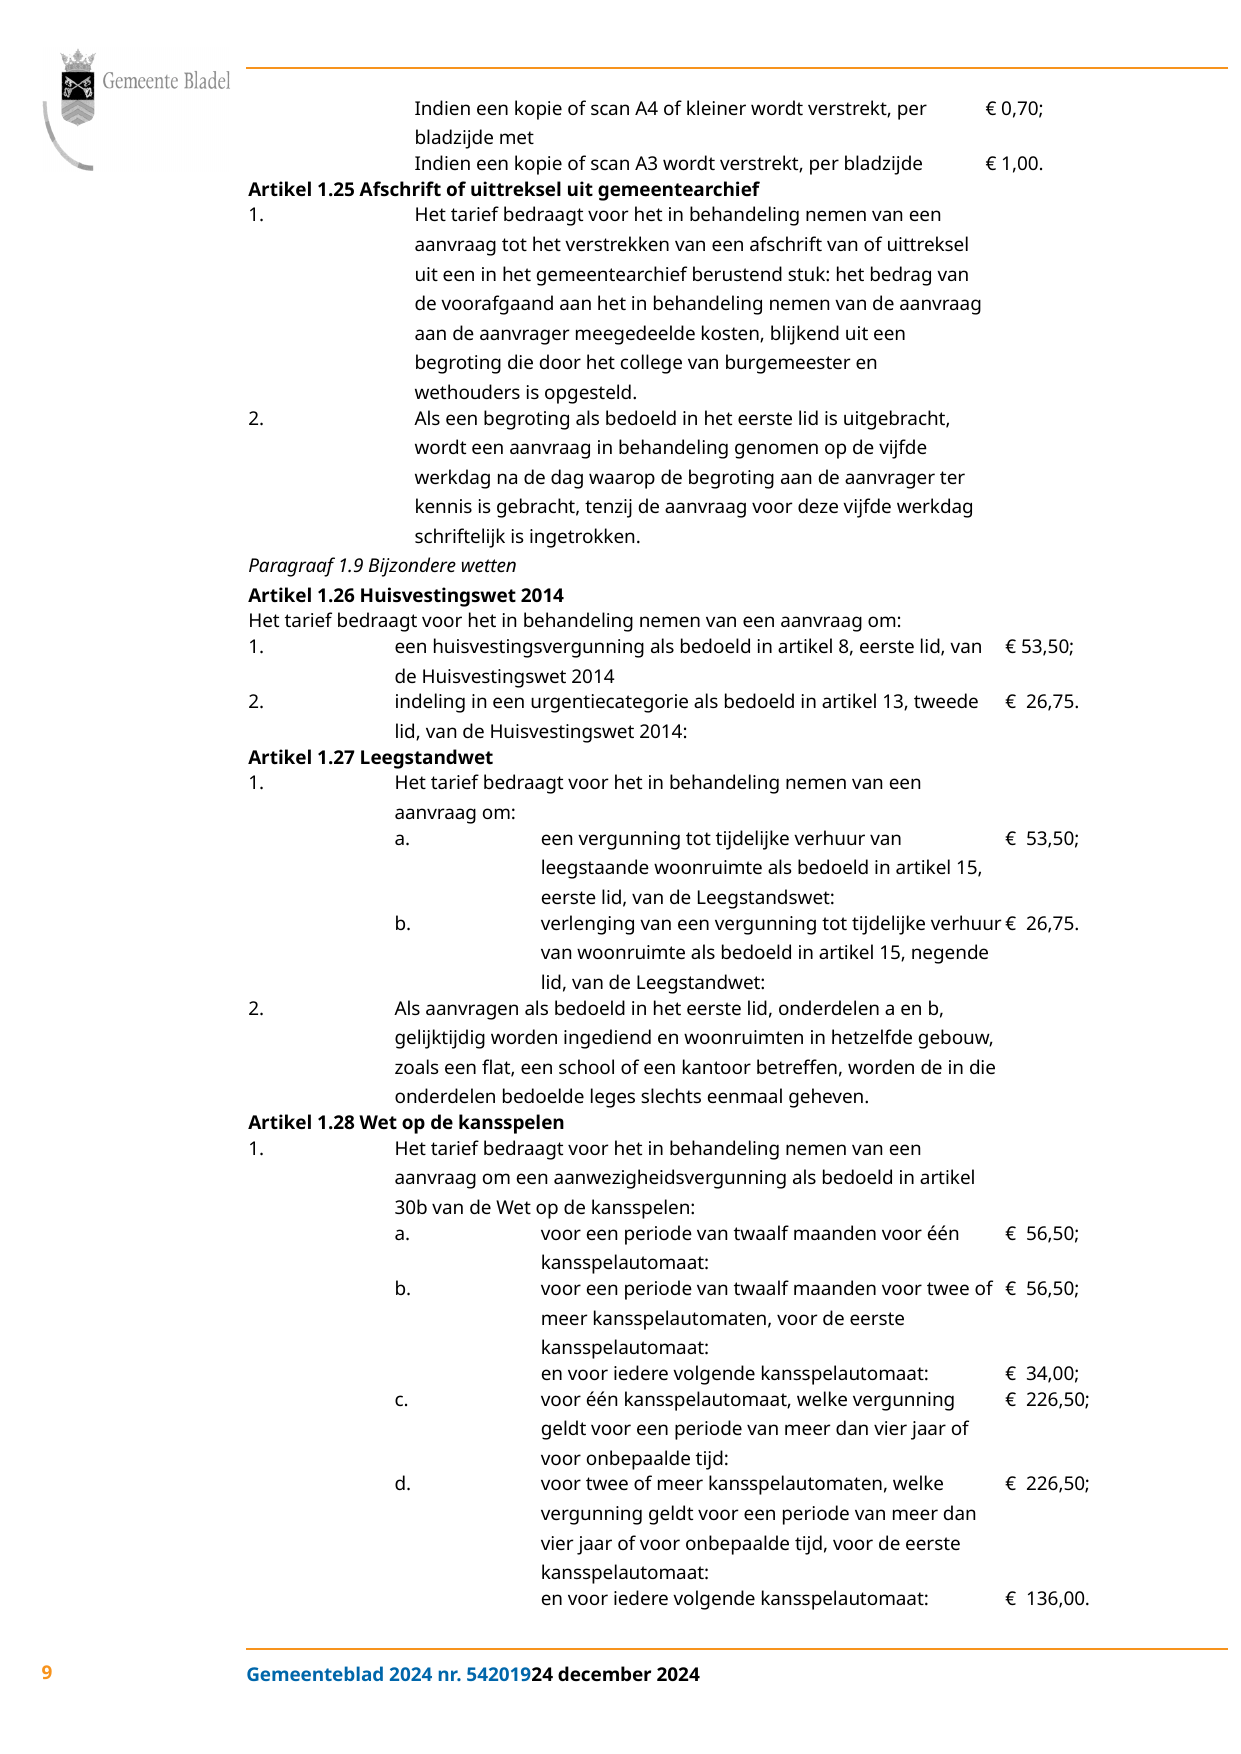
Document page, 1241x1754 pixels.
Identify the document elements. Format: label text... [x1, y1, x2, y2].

table_cell [248, 1360, 394, 1386]
table_cell 1. [248, 770, 394, 825]
table_cell b. [394, 1275, 541, 1360]
table_cell [394, 1585, 541, 1611]
table_cell voor twee of meer kansspelautomaten, welke vergunning geldt voor een periode van meer dan vier jaar of voor onbepaalde tijd, voor de eerste kansspelautomaat: [541, 1471, 1005, 1585]
table_cell [1005, 744, 1152, 769]
table_cell indeling in een urgentiecategorie als bedoeld in artikel 13, tweede lid, van de Huisvestingswet 2014: [394, 689, 1005, 744]
table_cell Indien een kopie of scan A3 wordt verstrekt, per bladzijde [414, 150, 985, 176]
table_cell [985, 176, 1152, 202]
table_cell Artikel 1.25 Afschrift of uittreksel uit gemeentearchief [248, 176, 985, 202]
table_cell d. [394, 1471, 541, 1585]
table_cell 1. [248, 1135, 394, 1220]
table_cell en voor iedere volgende kansspelautomaat: [541, 1585, 1005, 1611]
table_cell en voor iedere volgende kansspelautomaat: [541, 1360, 1005, 1386]
table_cell € 226,50; [1005, 1386, 1152, 1471]
table_cell Als aanvragen als bedoeld in het eerste lid, onderdelen a en b, gelijktijdig worden ingediend en woonruimten in hetzelfde gebouw, zoals een flat, een school of een kantoor betreffen, worden de in die onderdelen bedoelde leges slechts eenmaal geheven. [394, 995, 1005, 1109]
table_cell Artikel 1.27 Leegstandwet [248, 744, 1005, 769]
picture [41, 47, 231, 172]
table_cell a. [394, 1220, 541, 1275]
table_cell € 226,50; [1005, 1471, 1152, 1585]
table_cell c. [394, 1386, 541, 1471]
table_cell 1. [248, 202, 414, 405]
table_cell [248, 1220, 394, 1275]
table_cell 2. [248, 689, 394, 744]
table_cell [1005, 608, 1152, 633]
table_cell [248, 1471, 394, 1585]
table_cell € 56,50; [1005, 1220, 1152, 1275]
table_cell € 53,50; [1005, 825, 1152, 910]
table_cell [985, 202, 1152, 405]
table_cell € 34,00; [1005, 1360, 1152, 1386]
table_cell een vergunning tot tijdelijke verhuur van leegstaande woonruimte als bedoeld in artikel 15, eerste lid, van de Leegstandswet: [541, 825, 1005, 910]
table_cell [1005, 1135, 1152, 1220]
table_cell € 26,75. [1005, 689, 1152, 744]
table_cell € 136,00. [1005, 1585, 1152, 1611]
table_cell [248, 825, 394, 910]
table_cell € 56,50; [1005, 1275, 1152, 1360]
table_cell Indien een kopie of scan A4 of kleiner wordt verstrekt, per bladzijde met [414, 95, 985, 150]
table_cell verlenging van een vergunning tot tijdelijke verhuur van woonruimte als bedoeld in artikel 15, negende lid, van de Leegstandwet: [541, 910, 1005, 995]
table_cell [248, 1585, 394, 1611]
table_cell [394, 1360, 541, 1386]
table_cell Het tarief bedraagt voor het in behandeling nemen van een aanvraag om: [248, 608, 1005, 633]
table_cell [248, 1275, 394, 1360]
table_cell Artikel 1.28 Wet op de kansspelen [248, 1109, 1005, 1135]
table_cell Het tarief bedraagt voor het in behandeling nemen van een aanvraag om een aanwezigheidsvergunning als bedoeld in artikel 30b van de Wet op de kansspelen: [394, 1135, 1005, 1220]
table_cell [248, 150, 414, 176]
table_header Artikel 1.26 Huisvestingswet 2014 [248, 582, 1005, 607]
table_cell [1005, 770, 1152, 825]
text Paragraaf 1.9 Bijzondere wetten [248, 552, 1152, 578]
table_cell [248, 910, 394, 995]
table_cell [248, 95, 414, 150]
table_cell € 26,75. [1005, 910, 1152, 995]
table_cell € 1,00. [985, 150, 1152, 176]
table_cell een huisvestingsvergunning als bedoeld in artikel 8, eerste lid, van de Huisvestingswet 2014 [394, 633, 1005, 688]
table_cell € 53,50; [1005, 633, 1152, 688]
table_cell [1005, 995, 1152, 1109]
table_cell 1. [248, 633, 394, 688]
table_cell [248, 1386, 394, 1471]
table_cell Als een begroting als bedoeld in het eerste lid is uitgebracht, wordt een aanvraag in behandeling genomen op de vijfde werkdag na de dag waarop de begroting aan de aanvrager ter kennis is gebracht, tenzij de aanvraag voor deze vijfde werkdag schriftelijk is ingetrokken. [414, 405, 985, 549]
table_cell a. [394, 825, 541, 910]
table_cell b. [394, 910, 541, 995]
table_cell voor een periode van twaalf maanden voor twee of meer kansspelautomaten, voor de eerste kansspelautomaat: [541, 1275, 1005, 1360]
table_cell [1005, 1109, 1152, 1135]
table_cell € 0,70; [985, 95, 1152, 150]
table_cell 2. [248, 995, 394, 1109]
table_header [1005, 582, 1152, 607]
table_cell Het tarief bedraagt voor het in behandeling nemen van een aanvraag om: [394, 770, 1005, 825]
table_cell Het tarief bedraagt voor het in behandeling nemen van een aanvraag tot het verstrekken van een afschrift van of uittreksel uit een in het gemeentearchief berustend stuk: het bedrag van de voorafgaand aan het in behandeling nemen van de aanvraag aan de aanvrager meegedeelde kosten, blijkend uit een begroting die door het college van burgemeester en wethouders is opgesteld. [414, 202, 985, 405]
table_cell 2. [248, 405, 414, 549]
table_cell [985, 405, 1152, 549]
table_cell voor een periode van twaalf maanden voor één kansspelautomaat: [541, 1220, 1005, 1275]
table_cell voor één kansspelautomaat, welke vergunning geldt voor een periode van meer dan vier jaar of voor onbepaalde tijd: [541, 1386, 1005, 1471]
